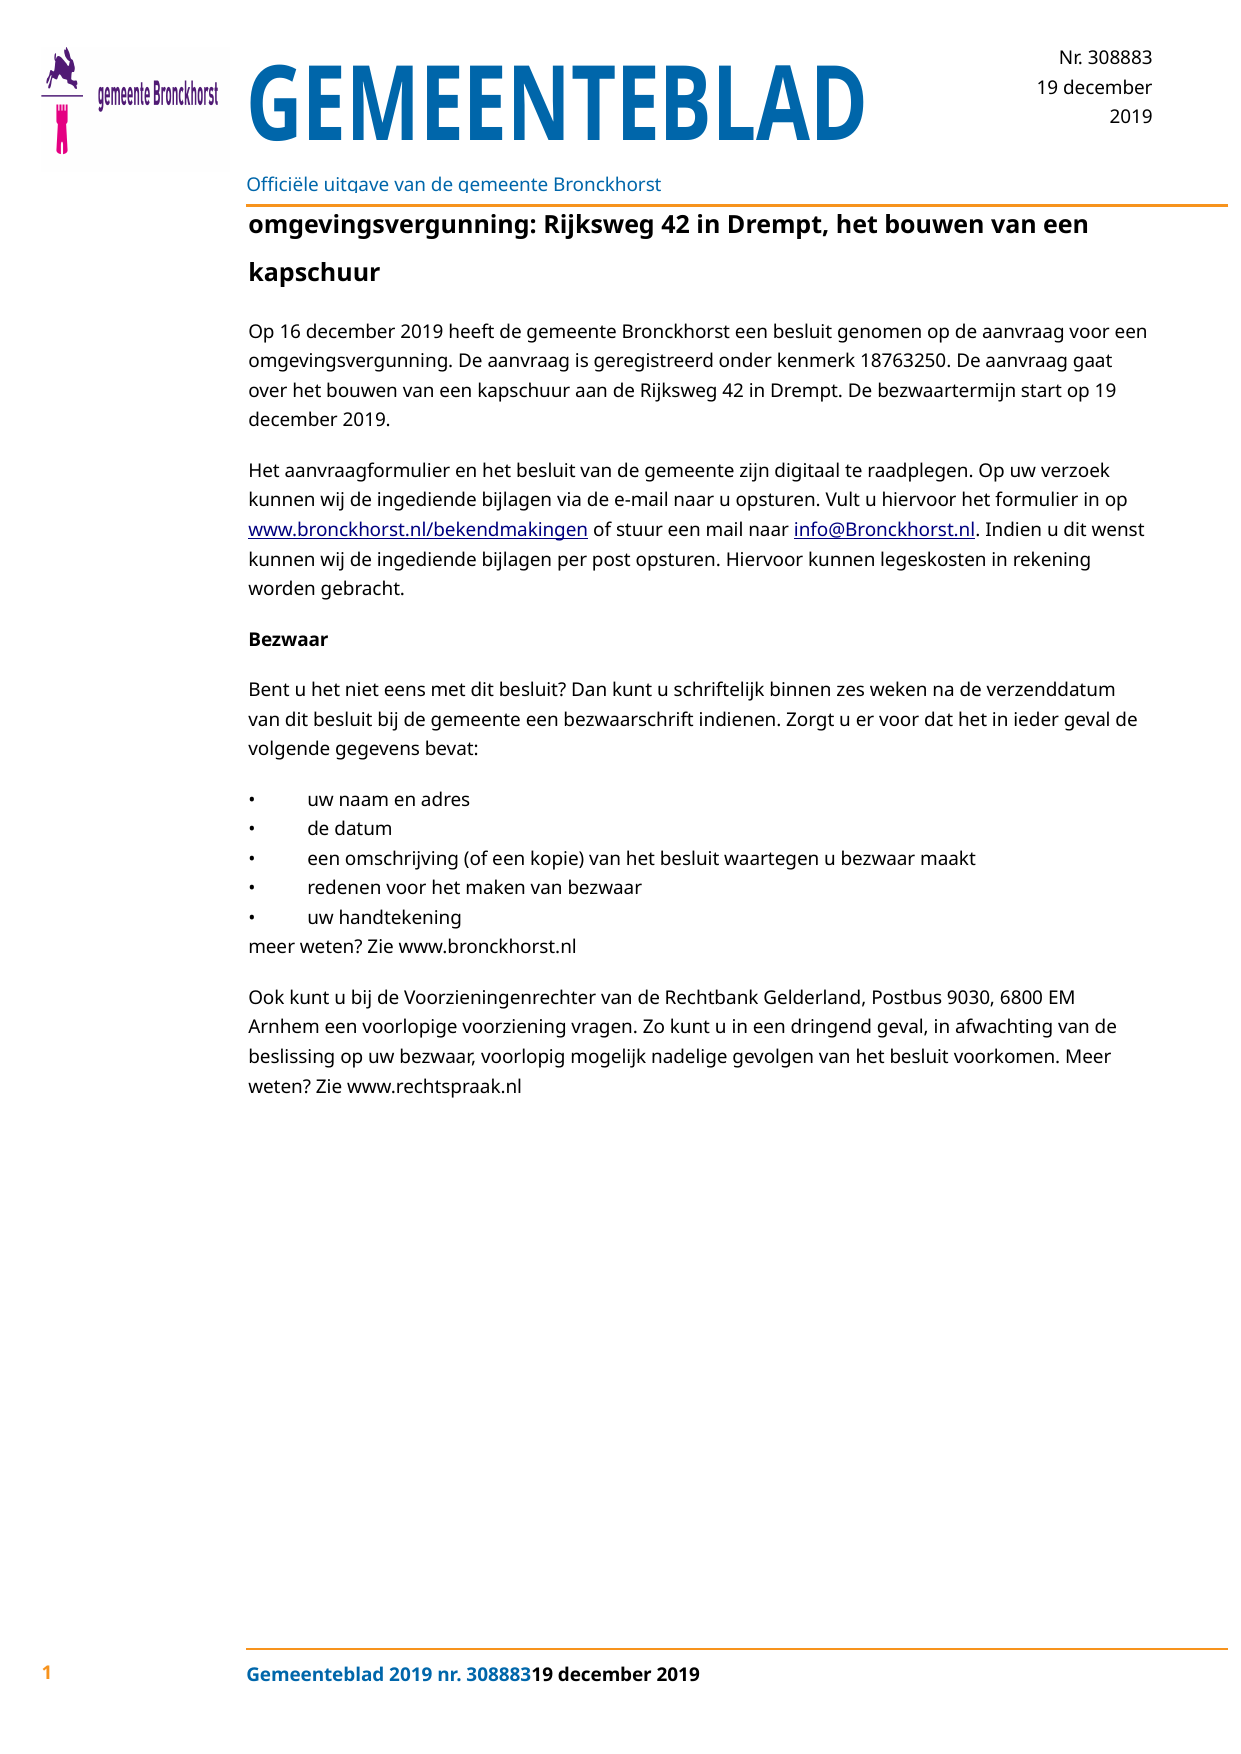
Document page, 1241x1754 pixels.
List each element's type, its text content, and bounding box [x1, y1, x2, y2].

list een omschrijving (of een kopie) van het besluit waartegen u bezwaar maakt [248, 845, 1152, 871]
text Bent u het niet eens met dit besluit? Dan kunt u schriftelijk binnen zes weken na de verzenddatum van dit besluit bij de gemeente een bezwaarschrift indienen. Zorgt u er voor dat het in ieder geval de volgende gegevens bevat: [248, 676, 1152, 761]
text omgevingsvergunning: Rijksweg 42 in Drempt, het bouwen van een kapschuur [248, 207, 1152, 288]
list uw naam en adres [248, 786, 1152, 812]
text Het aanvraagformulier en het besluit van de gemeente zijn digitaal te raadplegen. Op uw verzoek kunnen wij de ingediende bijlagen via de e-mail naar u opsturen. Vult u hiervoor het formulier in op www.bronckhorst.nl/bekendmakingen of stuur een mail naar info@Bronckhorst.nl. Indien u dit wenst kunnen wij de ingediende bijlagen per post opsturen. Hiervoor kunnen legeskosten in rekening worden gebracht. [248, 457, 1152, 601]
text meer weten? Zie www.bronckhorst.nl [248, 934, 1152, 959]
text Ook kunt u bij de Voorzieningenrechter van de Rechtbank Gelderland, Postbus 9030, 6800 EM Arnhem een voorlopige voorziening vragen. Zo kunt u in een dringend geval, in afwachting van de beslissing op uw bezwaar, voorlopig mogelijk nadelige gevolgen van het besluit voorkomen. Meer weten? Zie www.rechtspraak.nl [248, 984, 1152, 1099]
list redenen voor het maken van bezwaar [248, 874, 1152, 900]
list uw handtekening [248, 904, 1152, 930]
text Op 16 december 2019 heeft de gemeente Bronckhorst een besluit genomen op de aanvraag voor een omgevingsvergunning. De aanvraag is geregistreerd onder kenmerk 18763250. De aanvraag gaat over het bouwen van een kapschuur aan de Rijksweg 42 in Drempt. De bezwaartermijn start op 19 december 2019. [248, 318, 1152, 432]
picture [41, 47, 231, 172]
list de datum [248, 815, 1152, 841]
text Bezwaar [248, 626, 1152, 652]
